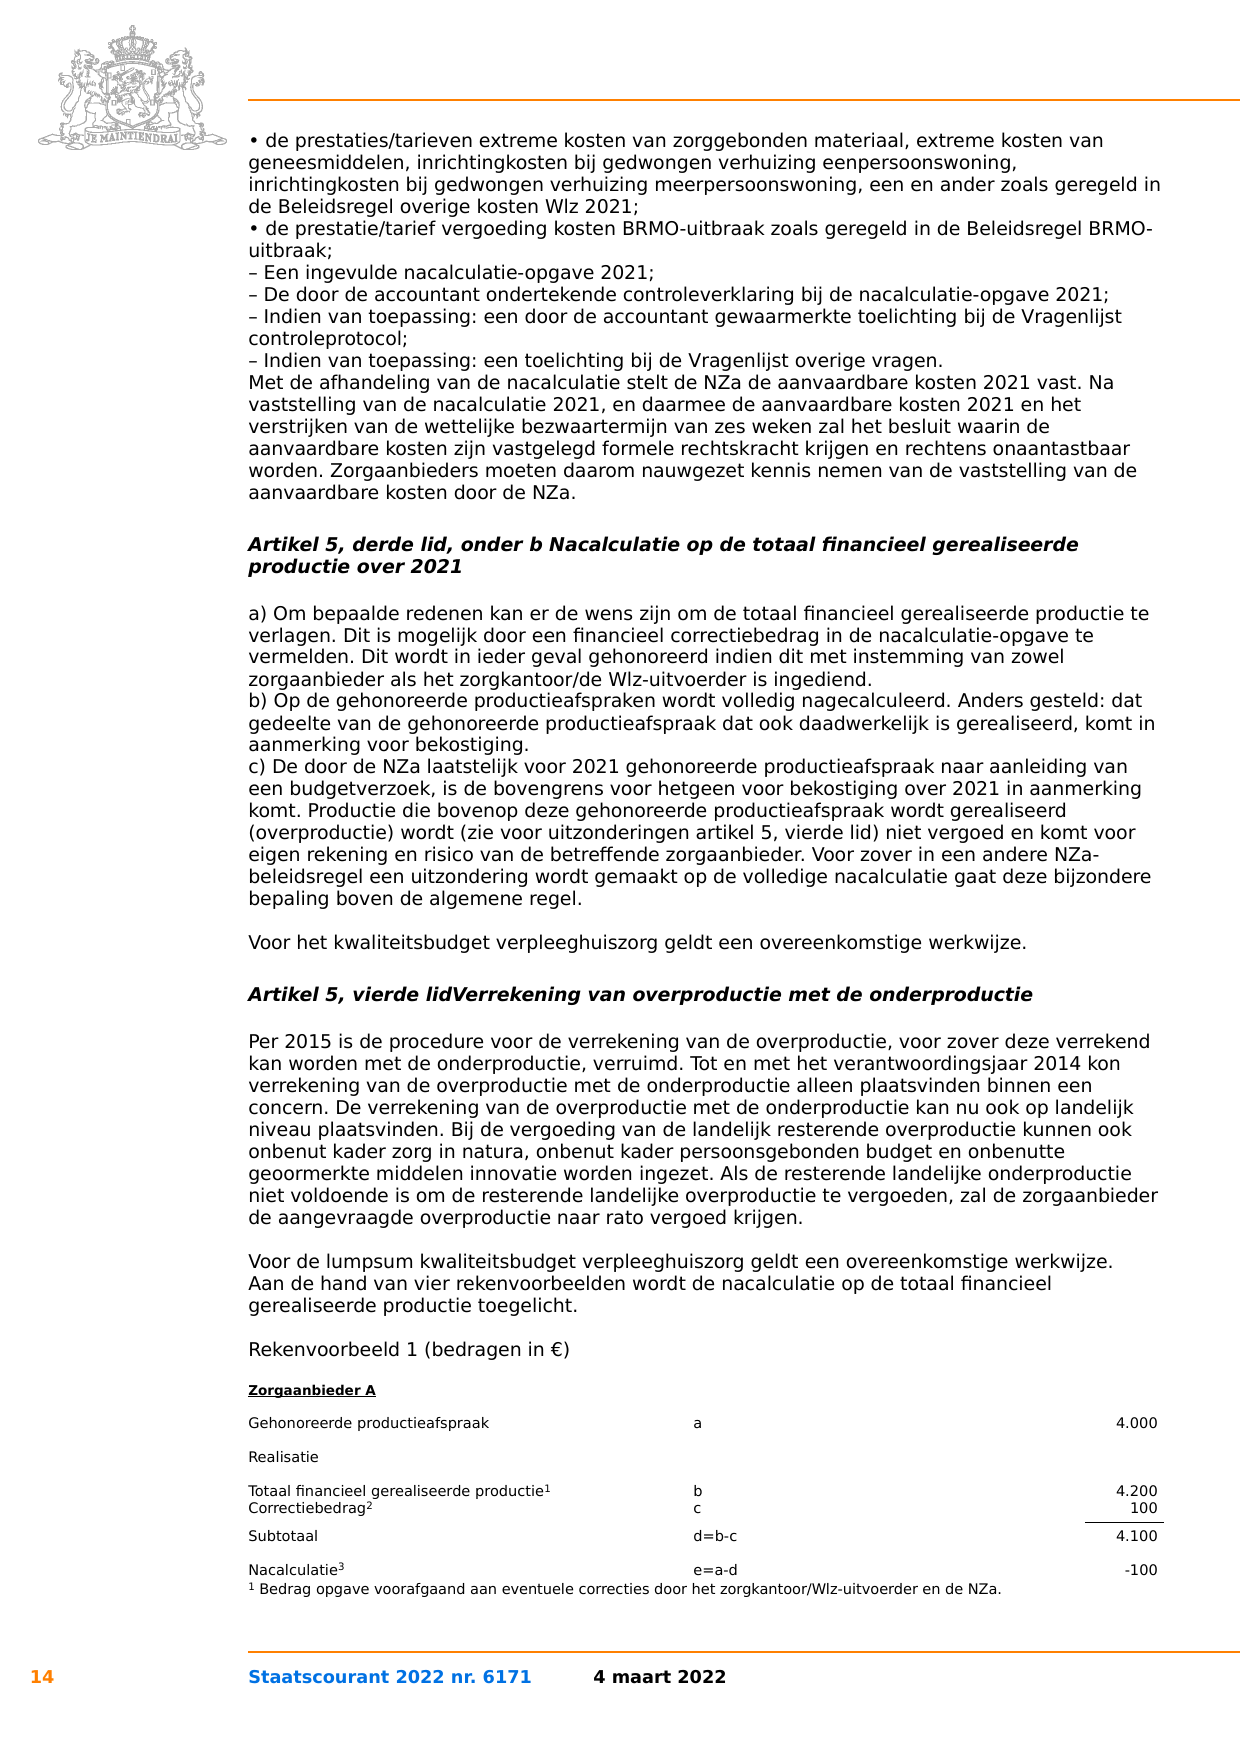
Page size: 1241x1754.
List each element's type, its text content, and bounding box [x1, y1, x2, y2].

text Voor het kwaliteitsbudget verpleeghuiszorg geldt een overeenkomstige werkwijze. [248, 932, 1163, 954]
table_cell b [687, 1483, 1085, 1500]
table_cell -100 [1085, 1561, 1163, 1578]
text • de prestatie/tarief vergoeding kosten BRMO-uitbraak zoals geregeld in de Beleidsregel BRMO-uitbraak; [248, 218, 1163, 262]
table_cell [1085, 1432, 1163, 1449]
subtitle Rekenvoorbeeld 1 (bedragen in €) [248, 1338, 1163, 1361]
subtitle Artikel 5, derde lid, onder b Nacalculatie op de totaal financieel gerealiseerde productie over 2021 [248, 533, 1163, 577]
table_cell [1085, 1398, 1163, 1415]
table_cell [248, 1398, 687, 1415]
text c) De door de NZa laatstelijk voor 2021 gehonoreerde productieafspraak naar aanleiding van een budgetverzoek, is de bovengrens voor hetgeen voor bekostiging over 2021 in aanmerking komt. Productie die bovenop deze gehonoreerde productieafspraak wordt gerealiseerd (overproductie) wordt (zie voor uitzonderingen artikel 5, vierde lid) niet vergoed en komt voor eigen rekening en risico van de betreffende zorgaanbieder. Voor zover in een andere NZa-beleidsregel een uitzondering wordt gemaakt op de volledige nacalculatie gaat deze bijzondere bepaling boven de algemene regel. [248, 756, 1163, 910]
table_cell 100 [1085, 1500, 1163, 1522]
table_cell [687, 1466, 1085, 1483]
table_cell c [687, 1500, 1085, 1522]
table_cell [687, 1544, 1085, 1561]
text • de prestaties/tarieven extreme kosten van zorggebonden materiaal, extreme kosten van geneesmiddelen, inrichtingkosten bij gedwongen verhuizing eenpersoonswoning, inrichtingkosten bij gedwongen verhuizing meerpersoonswoning, een en ander zoals geregeld in de Beleidsregel overige kosten Wlz 2021; [248, 130, 1163, 218]
table_cell [248, 1544, 687, 1561]
table_cell [1085, 1544, 1163, 1561]
table_cell [687, 1449, 1085, 1466]
table_cell [687, 1398, 1085, 1415]
text – De door de accountant ondertekende controleverklaring bij de nacalculatie-opgave 2021; [248, 284, 1163, 306]
picture [38, 25, 227, 150]
text – Indien van toepassing: een toelichting bij de Vragenlijst overige vragen. [248, 350, 1163, 372]
text Met de afhandeling van de nacalculatie stelt de NZa de aanvaardbare kosten 2021 vast. Na vaststelling van de nacalculatie 2021, en daarmee de aanvaardbare kosten 2021 en het verstrijken van de wettelijke bezwaartermijn van zes weken zal het besluit waarin de aanvaardbare kosten zijn vastgelegd formele rechtskracht krijgen en rechtens onaantastbaar worden. Zorgaanbieders moeten daarom nauwgezet kennis nemen van de vaststelling van de aanvaardbare kosten door de NZa. [248, 372, 1163, 503]
table_cell [248, 1432, 687, 1449]
table_header Zorgaanbieder A [248, 1383, 1163, 1398]
table_cell 4.000 [1085, 1415, 1163, 1432]
text Aan de hand van vier rekenvoorbeelden wordt de nacalculatie op de totaal financieel gerealiseerde productie toegelicht. [248, 1273, 1163, 1317]
table_cell Nacalculatie3 [248, 1561, 687, 1578]
table_cell [1085, 1466, 1163, 1483]
text b) Op de gehonoreerde productieafspraken wordt volledig nagecalculeerd. Anders gesteld: dat gedeelte van de gehonoreerde productieafspraak dat ook daadwerkelijk is gerealiseerd, komt in aanmerking voor bekostiging. [248, 690, 1163, 756]
table_cell d=b-c [687, 1522, 1085, 1544]
table_cell Gehonoreerde productieafspraak [248, 1415, 687, 1432]
table_cell Realisatie [248, 1449, 687, 1466]
table_cell [687, 1432, 1085, 1449]
text Voor de lumpsum kwaliteitsbudget verpleeghuiszorg geldt een overeenkomstige werkwijze. [248, 1251, 1163, 1273]
table_cell [1085, 1449, 1163, 1466]
text a) Om bepaalde redenen kan er de wens zijn om de totaal financieel gerealiseerde productie te verlagen. Dit is mogelijk door een financieel correctiebedrag in de nacalculatie-opgave te vermelden. Dit wordt in ieder geval gehonoreerd indien dit met instemming van zowel zorgaanbieder als het zorgkantoor/de Wlz-uitvoerder is ingediend. [248, 602, 1163, 690]
subtitle Artikel 5, vierde lidVerrekening van overproductie met de onderproductie [248, 984, 1163, 1006]
table_cell Correctiebedrag2 [248, 1500, 687, 1522]
table_cell e=a-d [687, 1561, 1085, 1578]
text – Een ingevulde nacalculatie-opgave 2021; [248, 262, 1163, 284]
table_cell Subtotaal [248, 1522, 687, 1544]
table_cell 1 Bedrag opgave voorafgaand aan eventuele correcties door het zorgkantoor/Wlz-uitvoerder en de NZa. [248, 1578, 1163, 1598]
table_cell 4.200 [1085, 1483, 1163, 1500]
table_cell [248, 1466, 687, 1483]
table_cell Totaal financieel gerealiseerde productie1 [248, 1483, 687, 1500]
table_cell a [687, 1415, 1085, 1432]
table_cell 4.100 [1085, 1523, 1163, 1544]
text – Indien van toepassing: een door de accountant gewaarmerkte toelichting bij de Vragenlijst controleprotocol; [248, 306, 1163, 350]
text Per 2015 is de procedure voor de verrekening van de overproductie, voor zover deze verrekend kan worden met de onderproductie, verruimd. Tot en met het verantwoordingsjaar 2014 kon verrekening van de overproductie met de onderproductie alleen plaatsvinden binnen een concern. De verrekening van de overproductie met de onderproductie kan nu ook op landelijk niveau plaatsvinden. Bij de vergoeding van de landelijk resterende overproductie kunnen ook onbenut kader zorg in natura, onbenut kader persoonsgebonden budget en onbenutte geoormerkte middelen innovatie worden ingezet. Als de resterende landelijke onderproductie niet voldoende is om de resterende landelijke overproductie te vergoeden, zal de zorgaanbieder de aangevraagde overproductie naar rato vergoed krijgen. [248, 1031, 1163, 1229]
